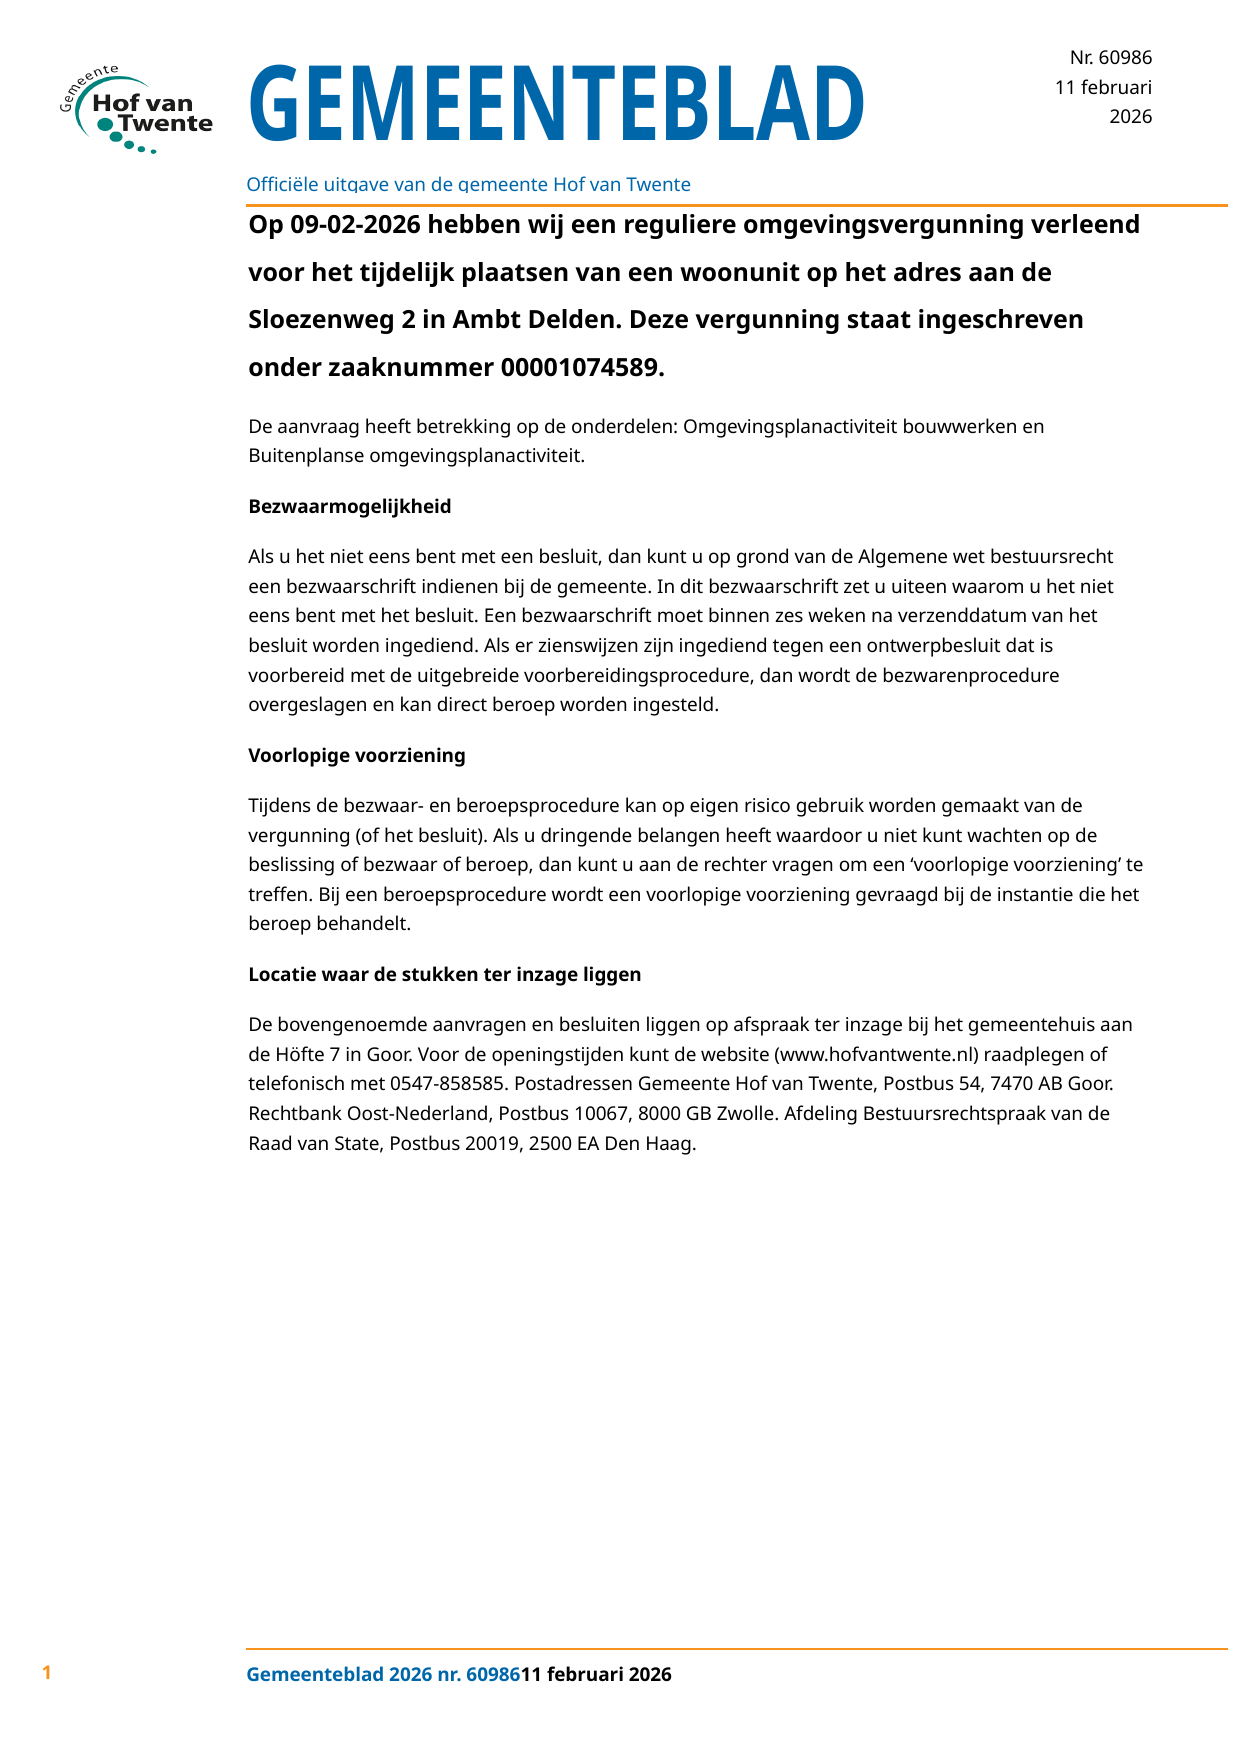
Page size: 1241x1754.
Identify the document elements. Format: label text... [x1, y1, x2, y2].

text Locatie waar de stukken ter inzage liggen [248, 961, 1152, 987]
text Bezwaarmogelijkheid [248, 493, 1152, 519]
text De bovengenoemde aanvragen en besluiten liggen op afspraak ter inzage bij het gemeentehuis aan de Höfte 7 in Goor. Voor de openingstijden kunt de website (www.hofvantwente.nl) raadplegen of telefonisch met 0547-858585. Postadressen Gemeente Hof van Twente, Postbus 54, 7470 AB Goor. Rechtbank Oost-Nederland, Postbus 10067, 8000 GB Zwolle. Afdeling Bestuursrechtspraak van de Raad van State, Postbus 20019, 2500 EA Den Haag. [248, 1011, 1152, 1156]
picture [41, 47, 231, 172]
text Op 09-02-2026 hebben wij een reguliere omgevingsvergunning verleend voor het tijdelijk plaatsen van een woonunit op het adres aan de Sloezenweg 2 in Ambt Delden. Deze vergunning staat ingeschreven onder zaaknummer 00001074589. [248, 207, 1152, 384]
text Voorlopige voorziening [248, 742, 1152, 768]
text Tijdens de bezwaar- en beroepsprocedure kan op eigen risico gebruik worden gemaakt van de vergunning (of het besluit). Als u dringende belangen heeft waardoor u niet kunt wachten op de beslissing of bezwaar of beroep, dan kunt u aan de rechter vragen om een ‘voorlopige voorziening’ te treffen. Bij een beroepsprocedure wordt een voorlopige voorziening gevraagd bij de instantie die het beroep behandelt. [248, 792, 1152, 936]
text De aanvraag heeft betrekking op de onderdelen: Omgevingsplanactiviteit bouwwerken en Buitenplanse omgevingsplanactiviteit. [248, 413, 1152, 468]
text Als u het niet eens bent met een besluit, dan kunt u op grond van de Algemene wet bestuursrecht een bezwaarschrift indienen bij de gemeente. In dit bezwaarschrift zet u uiteen waarom u het niet eens bent met het besluit. Een bezwaarschrift moet binnen zes weken na verzenddatum van het besluit worden ingediend. Als er zienswijzen zijn ingediend tegen een ontwerpbesluit dat is voorbereid met de uitgebreide voorbereidingsprocedure, dan wordt de bezwarenprocedure overgeslagen en kan direct beroep worden ingesteld. [248, 543, 1152, 717]
